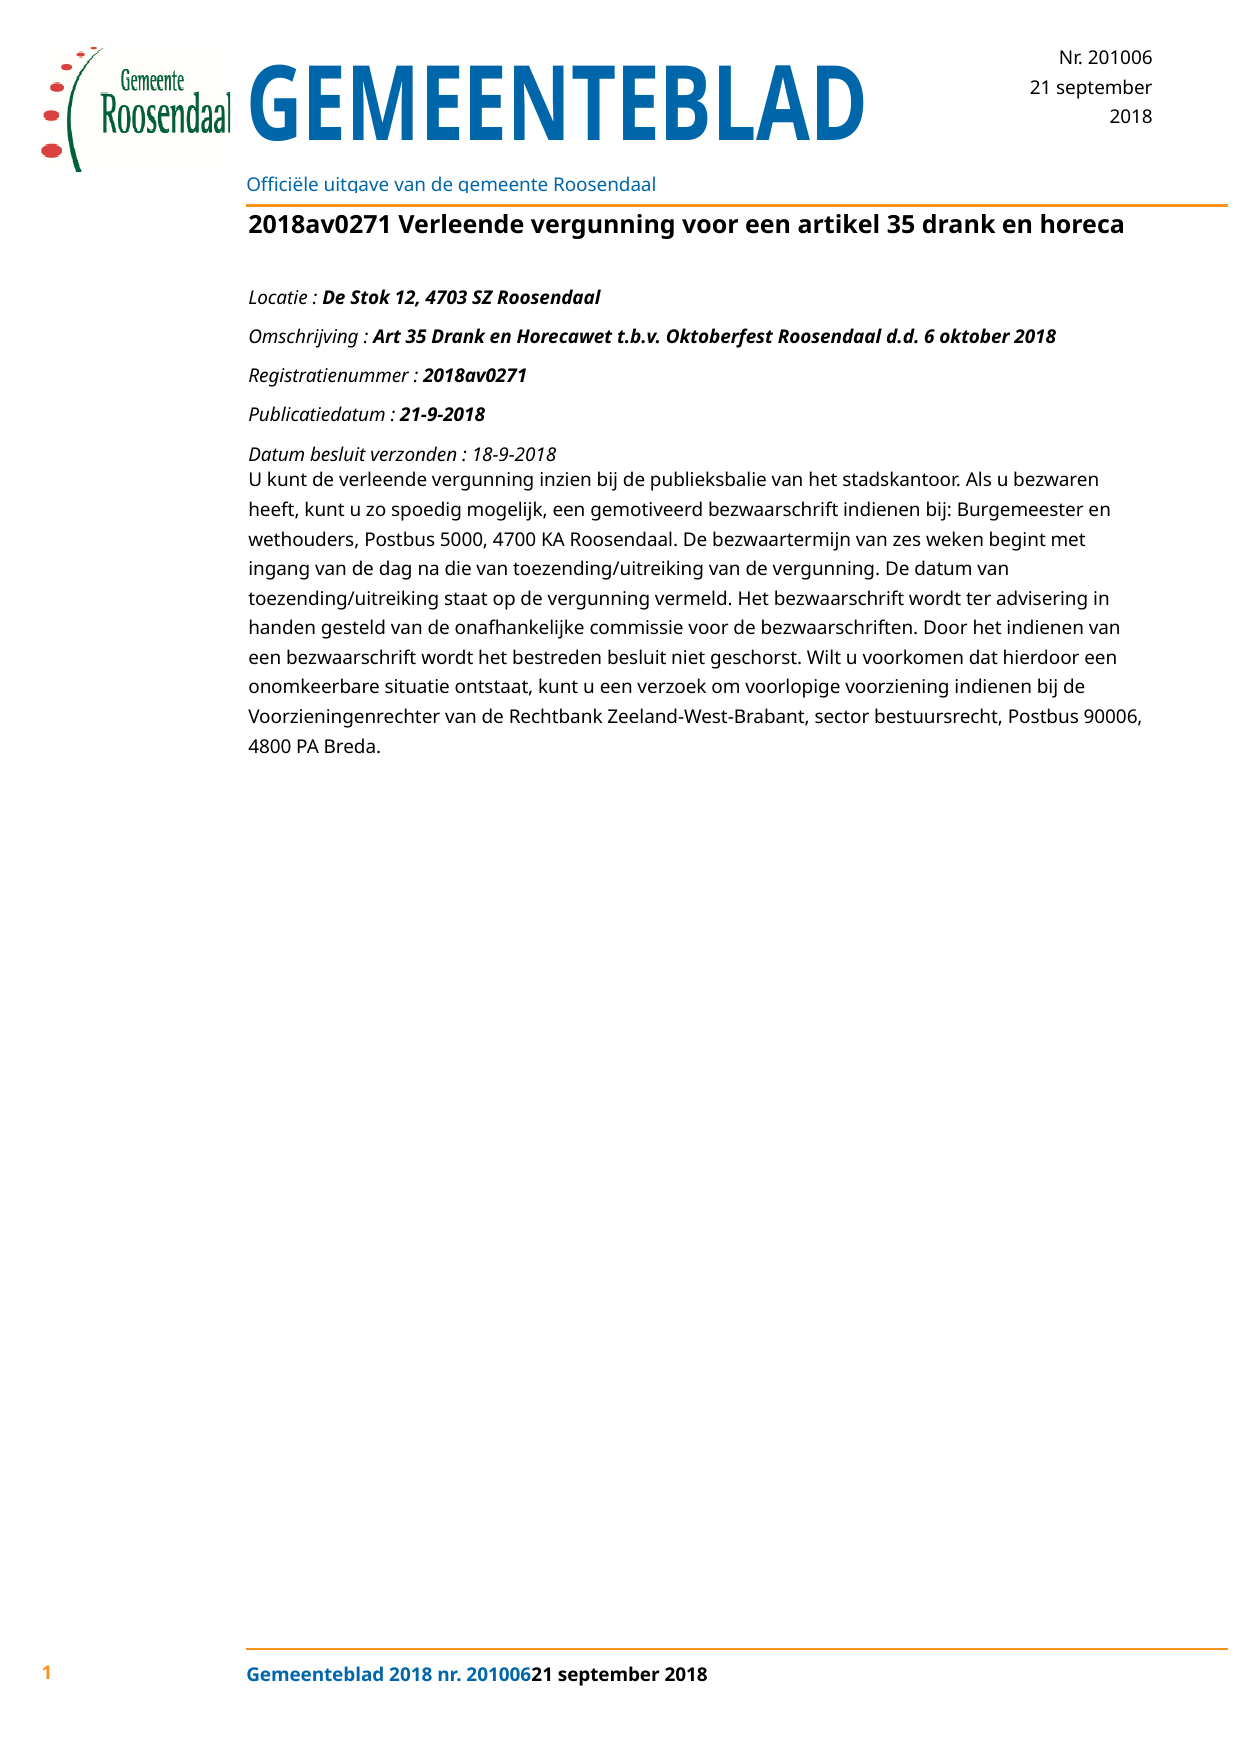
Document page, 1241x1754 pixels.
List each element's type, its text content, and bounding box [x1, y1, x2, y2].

text Registratienummer : 2018av0271 [248, 362, 1152, 388]
text 2018av0271 Verleende vergunning voor een artikel 35 drank en horeca [248, 207, 1152, 241]
text Publicatiedatum : 21-9-2018 [248, 402, 1152, 427]
picture [41, 47, 231, 172]
text Datum besluit verzonden : 18-9-2018 [248, 441, 1152, 467]
text U kunt de verleende vergunning inzien bij de publieksbalie van het stadskantoor. Als u bezwaren heeft, kunt u zo spoedig mogelijk, een gemotiveerd bezwaarschrift indienen bij: Burgemeester en wethouders, Postbus 5000, 4700 KA Roosendaal. De bezwaartermijn van zes weken begint met ingang van de dag na die van toezending/uitreiking van de vergunning. De datum van toezending/uitreiking staat op de vergunning vermeld. Het bezwaarschrift wordt ter advisering in handen gesteld van de onafhankelijke commissie voor de bezwaarschriften. Door het indienen van een bezwaarschrift wordt het bestreden besluit niet geschorst. Wilt u voorkomen dat hierdoor een onomkeerbare situatie ontstaat, kunt u een verzoek om voorlopige voorziening indienen bij de Voorzieningenrechter van de Rechtbank Zeeland-West-Brabant, sector bestuursrecht, Postbus 90006, 4800 PA Breda. [248, 467, 1152, 759]
text Omschrijving : Art 35 Drank en Horecawet t.b.v. Oktoberfest Roosendaal d.d. 6 oktober 2018 [248, 323, 1152, 349]
text Locatie : De Stok 12, 4703 SZ Roosendaal [248, 284, 1152, 309]
